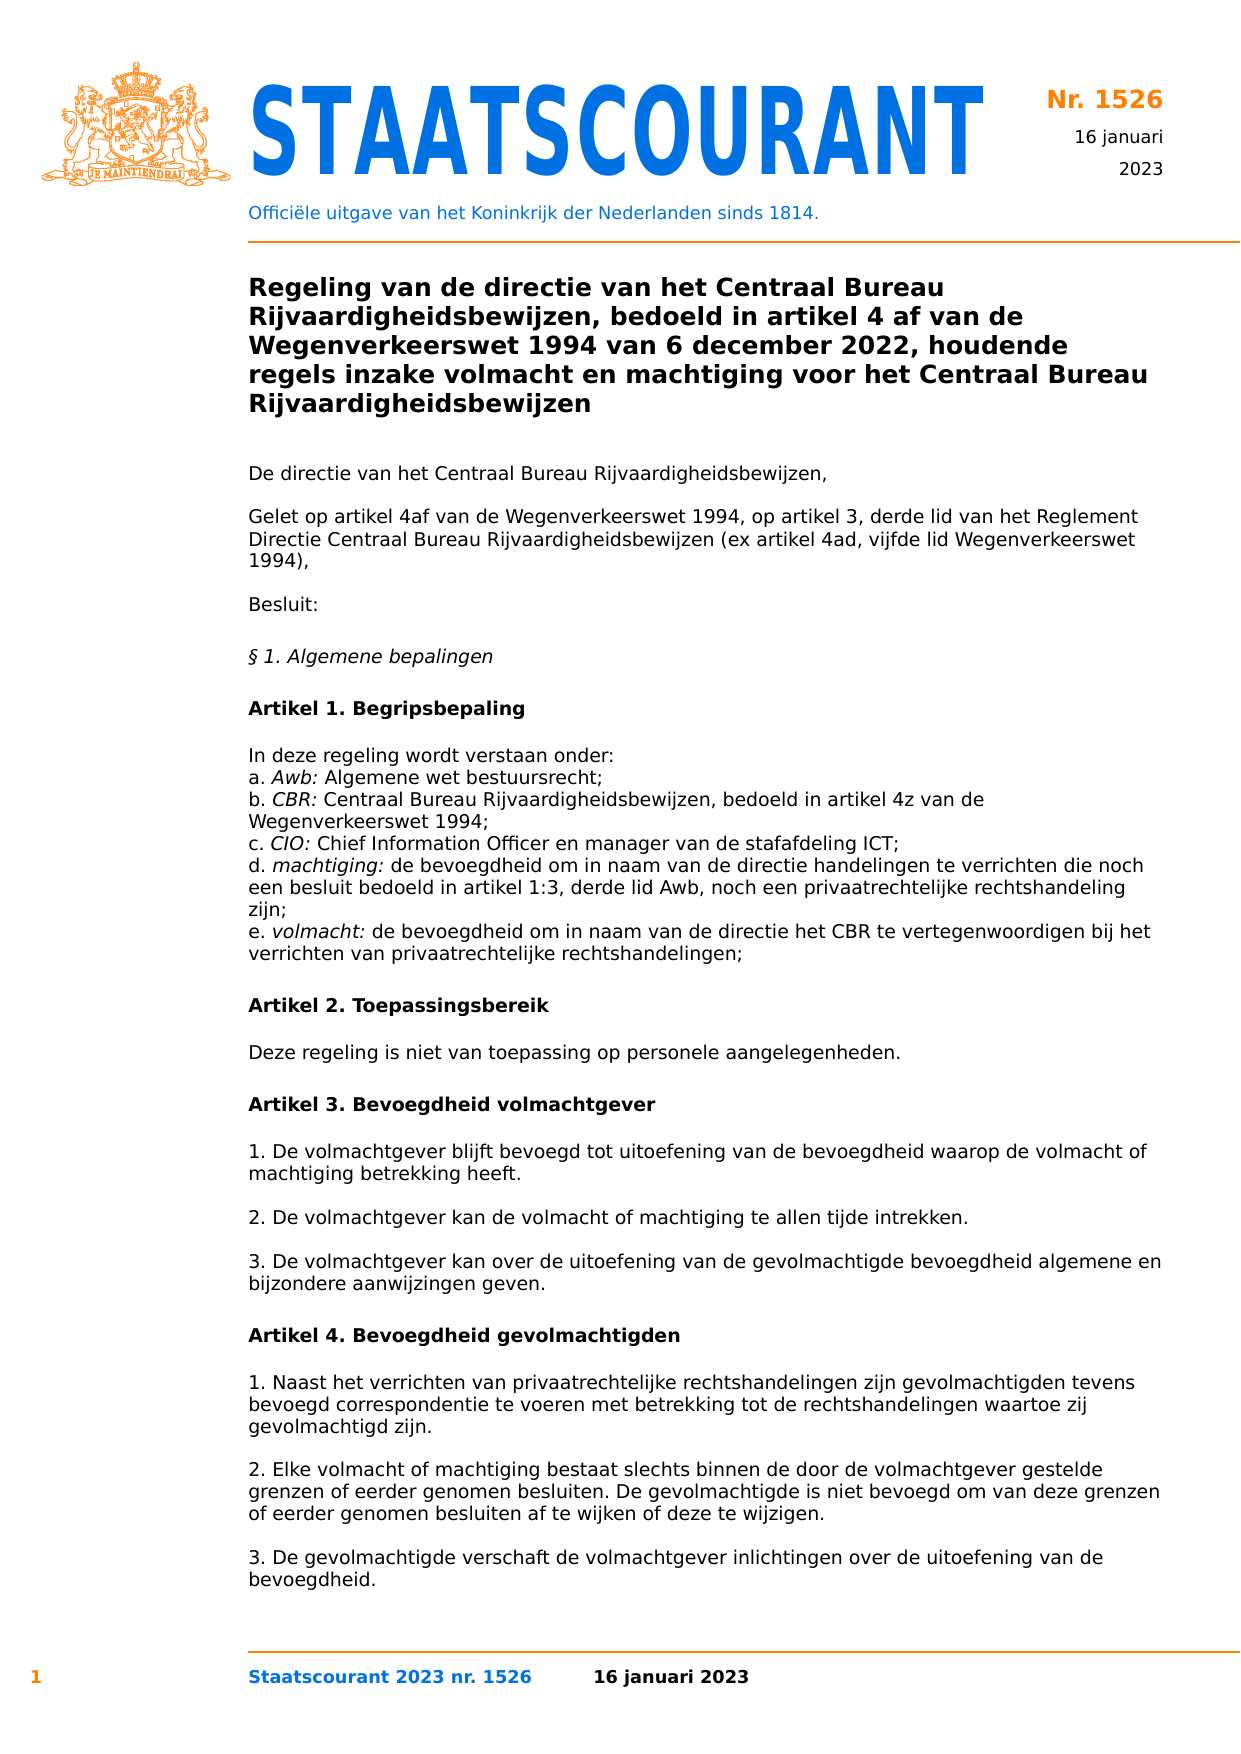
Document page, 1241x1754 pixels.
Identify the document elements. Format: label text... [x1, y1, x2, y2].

text Deze regeling is niet van toepassing op personele aangelegenheden. [248, 1042, 1163, 1064]
text e. volmacht: de bevoegdheid om in naam van de directie het CBR te vertegenwoordigen bij het verrichten van privaatrechtelijke rechtshandelingen; [248, 921, 1163, 965]
text b. CBR: Centraal Bureau Rijvaardigheidsbewijzen, bedoeld in artikel 4z van de Wegenverkeerswet 1994; [248, 789, 1163, 833]
subtitle Artikel 2. Toepassingsbereik [248, 995, 1163, 1017]
text 3. De gevolmachtigde verschaft de volmachtgever inlichtingen over de uitoefening van de bevoegdheid. [248, 1547, 1163, 1591]
table_cell 2023 [998, 153, 1240, 203]
text 1. Naast het verrichten van privaatrechtelijke rechtshandelingen zijn gevolmachtigden tevens bevoegd correspondentie te voeren met betrekking tot de rechtshandelingen waartoe zij gevolmachtigd zijn. [248, 1372, 1163, 1437]
subtitle Artikel 4. Bevoegdheid gevolmachtigden [248, 1324, 1163, 1347]
text De directie van het Centraal Bureau Rijvaardigheidsbewijzen, [248, 463, 1163, 484]
table_header Nr. 1526 [998, 62, 1240, 121]
text 1. De volmachtgever blijft bevoegd tot uitoefening van de bevoegdheid waarop de volmacht of machtiging betrekking heeft. [248, 1141, 1163, 1185]
table_cell Officiële uitgave van het Koninkrijk der Nederlanden sinds 1814. [248, 203, 1240, 241]
table_header STAATSCOURANT [248, 62, 998, 203]
text d. machtiging: de bevoegdheid om in naam van de directie handelingen te verrichten die noch een besluit bedoeld in artikel 1:3, derde lid Awb, noch een privaatrechtelijke rechtshandeling zijn; [248, 855, 1163, 921]
subtitle § 1. Algemene bepalingen [248, 646, 1163, 668]
text Besluit: [248, 594, 1163, 616]
text Gelet op artikel 4af van de Wegenverkeerswet 1994, op artikel 3, derde lid van het Reglement Directie Centraal Bureau Rijvaardigheidsbewijzen (ex artikel 4ad, vijfde lid Wegenverkeerswet 1994), [248, 506, 1163, 572]
picture [41, 62, 231, 186]
text 2. Elke volmacht of machtiging bestaat slechts binnen de door de volmachtgever gestelde grenzen of eerder genomen besluiten. De gevolmachtigde is niet bevoegd om van deze grenzen of eerder genomen besluiten af te wijken of deze te wijzigen. [248, 1459, 1163, 1525]
text 3. De volmachtgever kan over de uitoefening van de gevolmachtigde bevoegdheid algemene en bijzondere aanwijzingen geven. [248, 1251, 1163, 1294]
text 2. De volmachtgever kan de volmacht of machtiging te allen tijde intrekken. [248, 1207, 1163, 1229]
subtitle Artikel 3. Bevoegdheid volmachtgever [248, 1094, 1163, 1116]
subtitle Artikel 1. Begripsbepaling [248, 698, 1163, 720]
subtitle Regeling van de directie van het Centraal Bureau Rijvaardigheidsbewijzen, bedoeld in artikel 4 af van de Wegenverkeerswet 1994 van 6 december 2022, houdende regels inzake volmacht en machtiging voor het Centraal Bureau Rijvaardigheidsbewijzen [248, 273, 1163, 419]
text a. Awb: Algemene wet bestuursrecht; [248, 767, 1163, 789]
table_header [25, 62, 248, 241]
text In deze regeling wordt verstaan onder: [248, 745, 1163, 767]
text c. CIO: Chief Information Officer en manager van de stafafdeling ICT; [248, 833, 1163, 855]
table_cell 16 januari [998, 121, 1240, 153]
